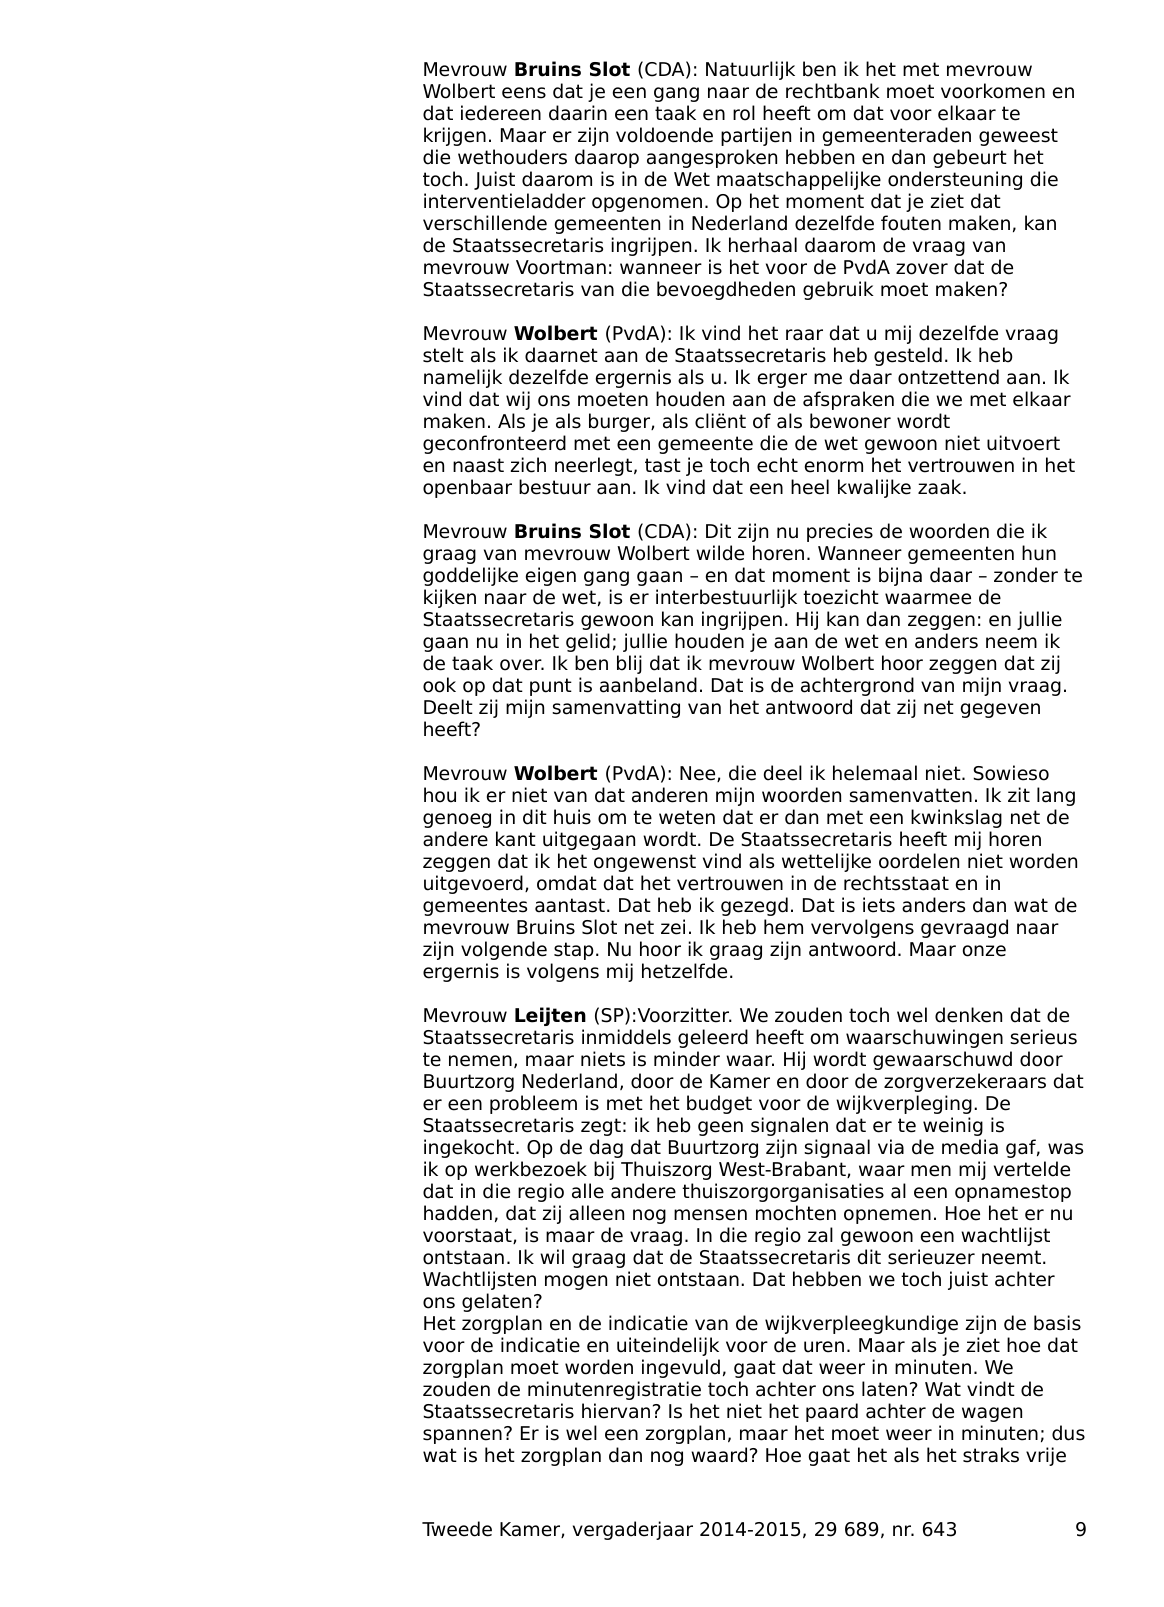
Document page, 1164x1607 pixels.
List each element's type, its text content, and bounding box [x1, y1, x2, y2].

text Mevrouw Bruins Slot (CDA): Natuurlijk ben ik het met mevrouw Wolbert eens dat je een gang naar de rechtbank moet voorkomen en dat iedereen daarin een taak en rol heeft om dat voor elkaar te krijgen. Maar er zijn voldoende partijen in gemeenteraden geweest die wethouders daarop aangesproken hebben en dan gebeurt het toch. Juist daarom is in de Wet maatschappelijke ondersteuning die interventieladder opgenomen. Op het moment dat je ziet dat verschillende gemeenten in Nederland dezelfde fouten maken, kan de Staatssecretaris ingrijpen. Ik herhaal daarom de vraag van mevrouw Voortman: wanneer is het voor de PvdA zover dat de Staatssecretaris van die bevoegdheden gebruik moet maken? [422, 59, 1087, 301]
text Mevrouw Bruins Slot (CDA): Dit zijn nu precies de woorden die ik graag van mevrouw Wolbert wilde horen. Wanneer gemeenten hun goddelijke eigen gang gaan – en dat moment is bijna daar – zonder te kijken naar de wet, is er interbestuurlijk toezicht waarmee de Staatssecretaris gewoon kan ingrijpen. Hij kan dan zeggen: en jullie gaan nu in het gelid; jullie houden je aan de wet en anders neem ik de taak over. Ik ben blij dat ik mevrouw Wolbert hoor zeggen dat zij ook op dat punt is aanbeland. Dat is de achtergrond van mijn vraag. Deelt zij mijn samenvatting van het antwoord dat zij net gegeven heeft? [422, 521, 1087, 741]
text Mevrouw Wolbert (PvdA): Nee, die deel ik helemaal niet. Sowieso hou ik er niet van dat anderen mijn woorden samenvatten. Ik zit lang genoeg in dit huis om te weten dat er dan met een kwinkslag net de andere kant uitgegaan wordt. De Staatssecretaris heeft mij horen zeggen dat ik het ongewenst vind als wettelijke oordelen niet worden uitgevoerd, omdat dat het vertrouwen in de rechtsstaat en in gemeentes aantast. Dat heb ik gezegd. Dat is iets anders dan wat de mevrouw Bruins Slot net zei. Ik heb hem vervolgens gevraagd naar zijn volgende stap. Nu hoor ik graag zijn antwoord. Maar onze ergernis is volgens mij hetzelfde. [422, 763, 1087, 983]
text Het zorgplan en de indicatie van de wijkverpleegkundige zijn de basis voor de indicatie en uiteindelijk voor de uren. Maar als je ziet hoe dat zorgplan moet worden ingevuld, gaat dat weer in minuten. We zouden de minutenregistratie toch achter ons laten? Wat vindt de Staatssecretaris hiervan? Is het niet het paard achter de wagen spannen? Er is wel een zorgplan, maar het moet weer in minuten; dus wat is het zorgplan dan nog waard? Hoe gaat het als het straks vrije [422, 1313, 1087, 1467]
text Mevrouw Leijten (SP):Voorzitter. We zouden toch wel denken dat de Staatssecretaris inmiddels geleerd heeft om waarschuwingen serieus te nemen, maar niets is minder waar. Hij wordt gewaarschuwd door Buurtzorg Nederland, door de Kamer en door de zorgverzekeraars dat er een probleem is met het budget voor de wijkverpleging. De Staatssecretaris zegt: ik heb geen signalen dat er te weinig is ingekocht. Op de dag dat Buurtzorg zijn signaal via de media gaf, was ik op werkbezoek bij Thuiszorg West-Brabant, waar men mij vertelde dat in die regio alle andere thuiszorgorganisaties al een opnamestop hadden, dat zij alleen nog mensen mochten opnemen. Hoe het er nu voorstaat, is maar de vraag. In die regio zal gewoon een wachtlijst ontstaan. Ik wil graag dat de Staatssecretaris dit serieuzer neemt. Wachtlijsten mogen niet ontstaan. Dat hebben we toch juist achter ons gelaten? [422, 1005, 1087, 1313]
text Mevrouw Wolbert (PvdA): Ik vind het raar dat u mij dezelfde vraag stelt als ik daarnet aan de Staatssecretaris heb gesteld. Ik heb namelijk dezelfde ergernis als u. Ik erger me daar ontzettend aan. Ik vind dat wij ons moeten houden aan de afspraken die we met elkaar maken. Als je als burger, als cliënt of als bewoner wordt geconfronteerd met een gemeente die de wet gewoon niet uitvoert en naast zich neerlegt, tast je toch echt enorm het vertrouwen in het openbaar bestuur aan. Ik vind dat een heel kwalijke zaak. [422, 323, 1087, 499]
